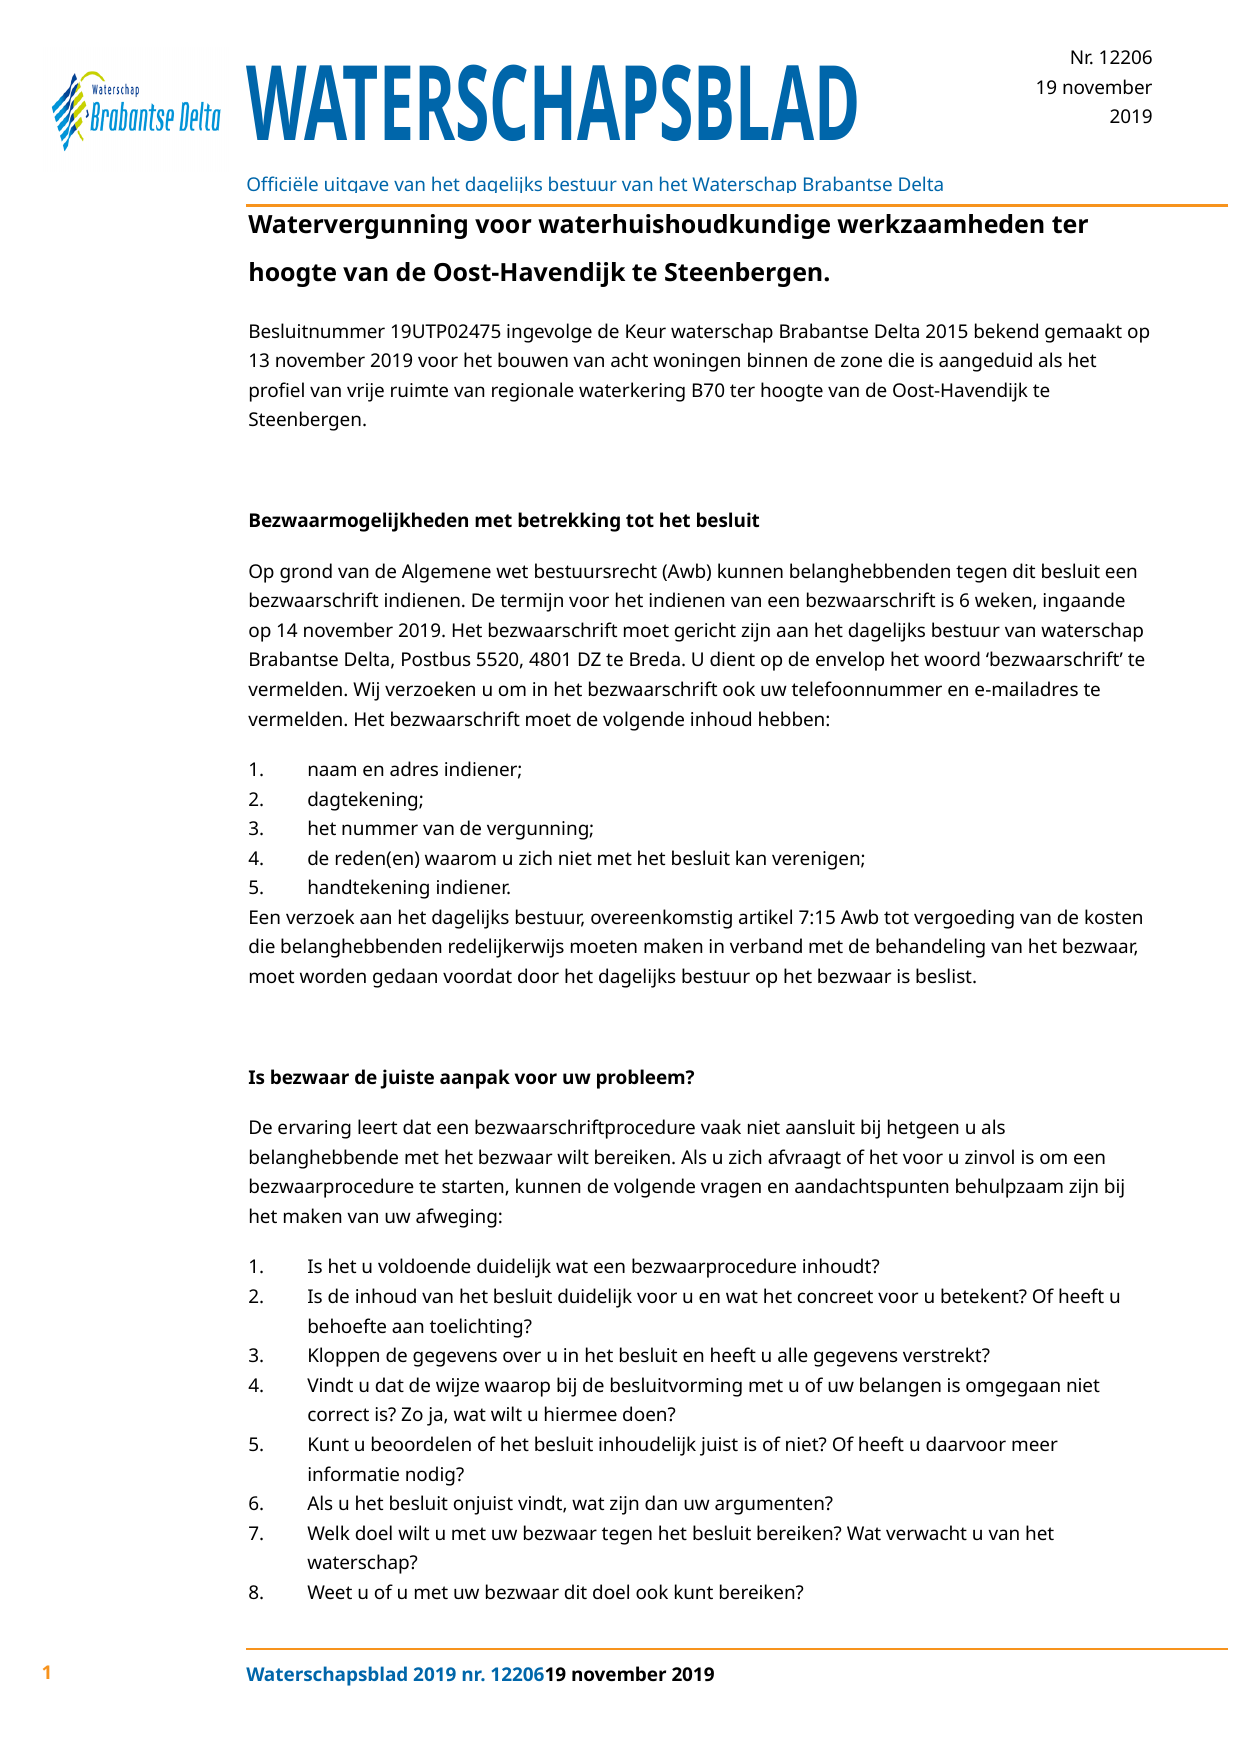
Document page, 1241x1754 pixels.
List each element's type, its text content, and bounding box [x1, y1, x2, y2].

text Besluitnummer 19UTP02475 ingevolge de Keur waterschap Brabantse Delta 2015 bekend gemaakt op 13 november 2019 voor het bouwen van acht woningen binnen de zone die is aangeduid als het profiel van vrije ruimte van regionale waterkering B70 ter hoogte van de Oost-Havendijk te Steenbergen. [248, 318, 1152, 432]
list naam en adres indiener; [248, 756, 1152, 782]
text Is bezwaar de juiste aanpak voor uw probleem? [248, 1064, 1152, 1090]
picture [41, 47, 231, 172]
text Een verzoek aan het dagelijks bestuur, overeenkomstig artikel 7:15 Awb tot vergoeding van de kosten die belanghebbenden redelijkerwijs moeten maken in verband met de behandeling van het bezwaar, moet worden gedaan voordat door het dagelijks bestuur op het bezwaar is beslist. [248, 904, 1152, 989]
list dagtekening; [248, 786, 1152, 812]
list Kloppen de gegevens over u in het besluit en heeft u alle gegevens verstrekt? [248, 1342, 1152, 1368]
list Weet u of u met uw bezwaar dit doel ook kunt bereiken? [248, 1579, 1152, 1605]
list de reden(en) waarom u zich niet met het besluit kan verenigen; [248, 845, 1152, 871]
list Vindt u dat de wijze waarop bij de besluitvorming met u of uw belangen is omgegaan niet correct is? Zo ja, wat wilt u hiermee doen? [248, 1372, 1152, 1427]
text Watervergunning voor waterhuishoudkundige werkzaamheden ter hoogte van de Oost-Havendijk te Steenbergen. [248, 207, 1152, 288]
list Welk doel wilt u met uw bezwaar tegen het besluit bereiken? Wat verwacht u van het waterschap? [248, 1520, 1152, 1575]
list Als u het besluit onjuist vindt, wat zijn dan uw argumenten? [248, 1490, 1152, 1516]
text Bezwaarmogelijkheden met betrekking tot het besluit [248, 507, 1152, 533]
list het nummer van de vergunning; [248, 815, 1152, 841]
text Op grond van de Algemene wet bestuursrecht (Awb) kunnen belanghebbenden tegen dit besluit een bezwaarschrift indienen. De termijn voor het indienen van een bezwaarschrift is 6 weken, ingaande op 14 november 2019. Het bezwaarschrift moet gericht zijn aan het dagelijks bestuur van waterschap Brabantse Delta, Postbus 5520, 4801 DZ te Breda. U dient op de envelop het woord ‘bezwaarschrift’ te vermelden. Wij verzoeken u om in het bezwaarschrift ook uw telefoonnummer en e‑mailadres te vermelden. Het bezwaarschrift moet de volgende inhoud hebben: [248, 558, 1152, 732]
text De ervaring leert dat een bezwaarschriftprocedure vaak niet aansluit bij hetgeen u als belanghebbende met het bezwaar wilt bereiken. Als u zich afvraagt of het voor u zinvol is om een bezwaarprocedure te starten, kunnen de volgende vragen en aandachtspunten behulpzaam zijn bij het maken van uw afweging: [248, 1114, 1152, 1229]
list Is de inhoud van het besluit duidelijk voor u en wat het concreet voor u betekent? Of heeft u behoefte aan toelichting? [248, 1283, 1152, 1339]
list handtekening indiener. [248, 874, 1152, 900]
list Kunt u beoordelen of het besluit inhoudelijk juist is of niet? Of heeft u daarvoor meer informatie nodig? [248, 1431, 1152, 1487]
list Is het u voldoende duidelijk wat een bezwaarprocedure inhoudt? [248, 1254, 1152, 1279]
